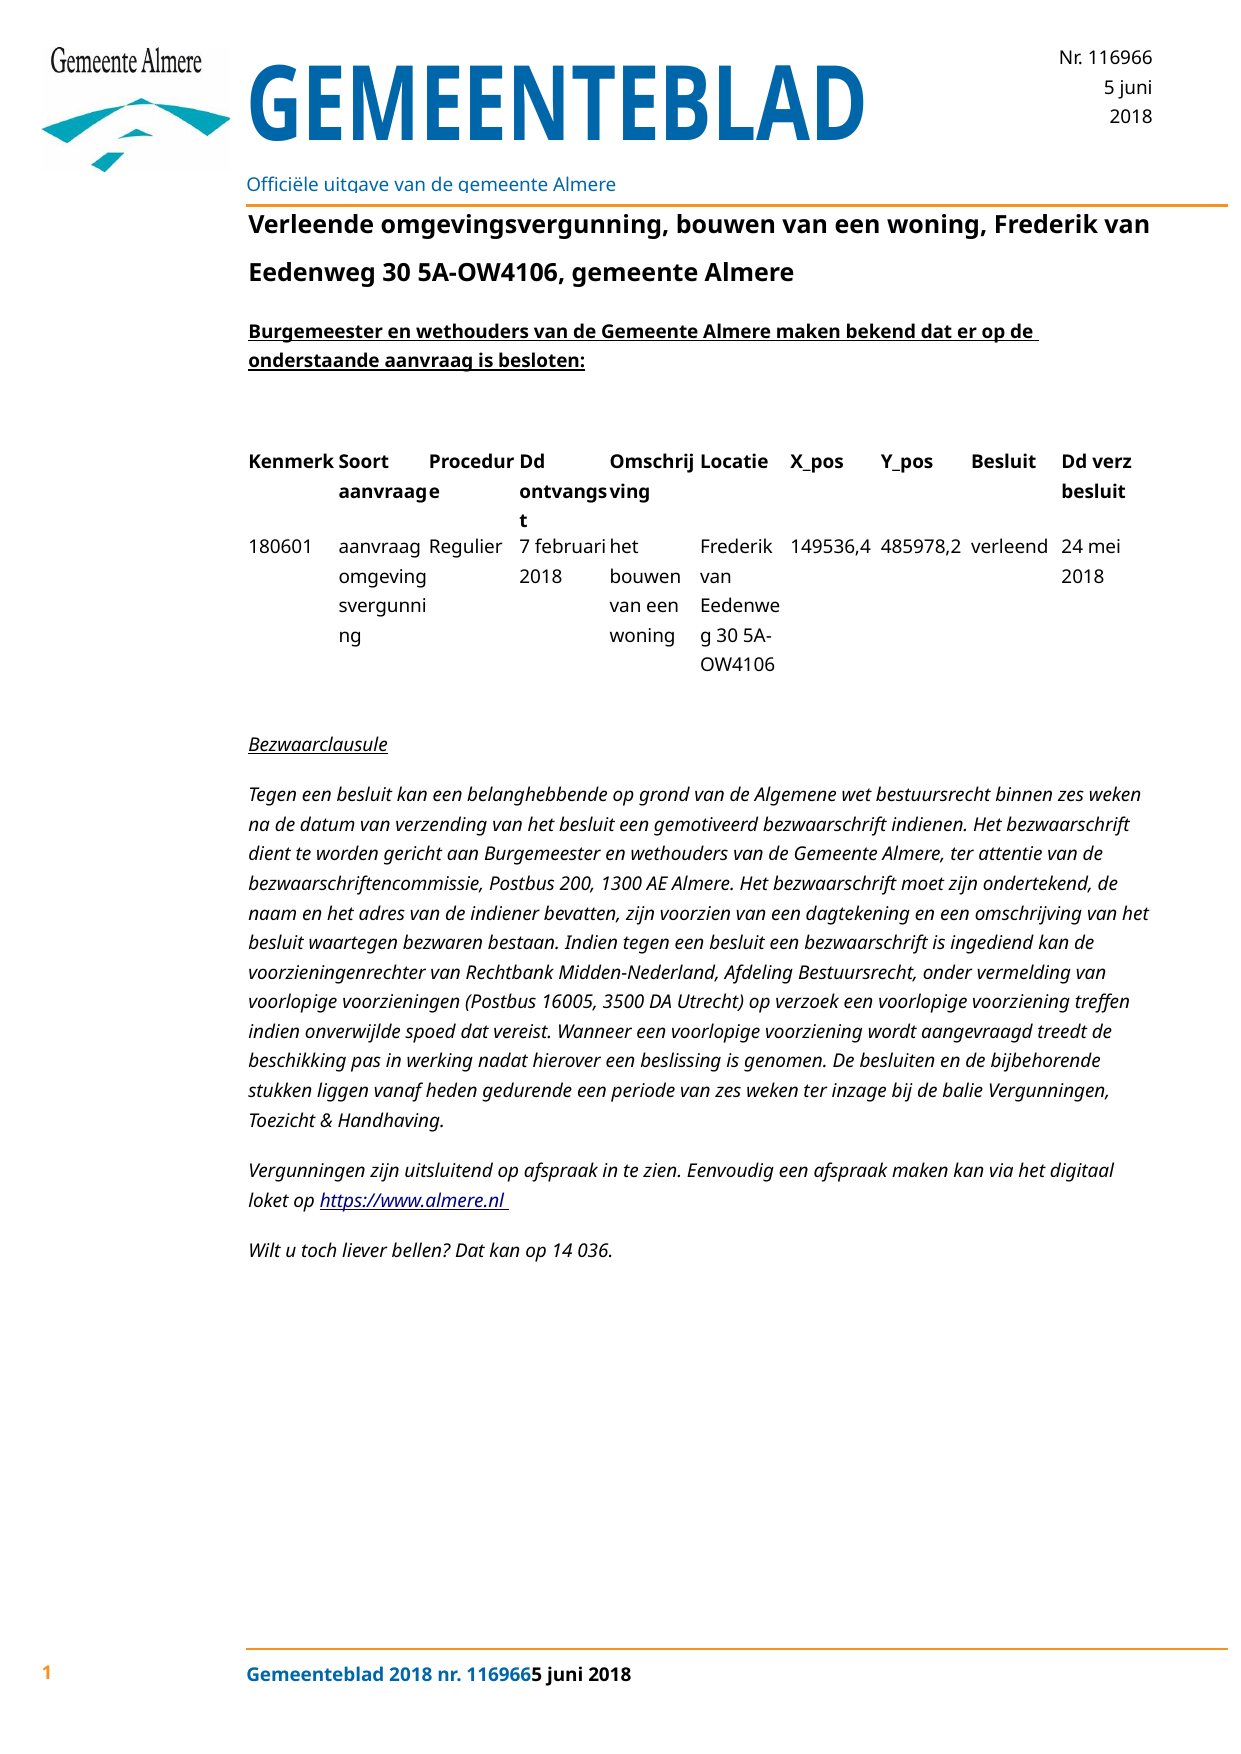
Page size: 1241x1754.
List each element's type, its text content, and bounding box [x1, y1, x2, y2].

table_header Omschrijving [609, 449, 700, 533]
table_cell 485978,2 [881, 533, 971, 677]
table_header Locatie [700, 449, 790, 533]
table_header Besluit [971, 449, 1061, 533]
table_cell het bouwen van een woning [609, 533, 700, 677]
table_cell Frederik van Eedenweg 30 5A-OW4106 [700, 533, 790, 677]
table_cell aanvraag omgevingsvergunning [338, 533, 429, 677]
text Verleende omgevingsvergunning, bouwen van een woning, Frederik van Eedenweg 30 5A-OW4106, gemeente Almere [248, 207, 1152, 288]
table_header X_pos [790, 449, 881, 533]
table_header Y_pos [881, 449, 971, 533]
table_header Dd ontvangst [519, 449, 609, 533]
table_cell verleend [971, 533, 1061, 677]
table_cell 149536,4 [790, 533, 881, 677]
text Wilt u toch liever bellen? Dat kan op 14 036. [248, 1237, 1152, 1263]
table_header Soort aanvraag [338, 449, 429, 533]
text Vergunningen zijn uitsluitend op afspraak in te zien. Eenvoudig een afspraak maken kan via het digitaal loket op https://www.almere.nl [248, 1157, 1152, 1213]
table_header Procedure [429, 449, 519, 533]
table_cell 24 mei 2018 [1061, 533, 1152, 677]
table_cell Regulier [429, 533, 519, 677]
text Bezwaarclausule [248, 731, 1152, 757]
table_header Dd verz besluit [1061, 449, 1152, 533]
text Tegen een besluit kan een belanghebbende op grond van de Algemene wet bestuursrecht binnen zes weken na de datum van verzending van het besluit een gemotiveerd bezwaarschrift indienen. Het bezwaarschrift dient te worden gericht aan Burgemeester en wethouders van de Gemeente Almere, ter attentie van de bezwaarschriftencommissie, Postbus 200, 1300 AE Almere. Het bezwaarschrift moet zijn ondertekend, de naam en het adres van de indiener bevatten, zijn voorzien van een dagtekening en een omschrijving van het besluit waartegen bezwaren bestaan. Indien tegen een besluit een bezwaarschrift is ingediend kan de voorzieningenrechter van Rechtbank Midden-Nederland, Afdeling Bestuursrecht, onder vermelding van voorlopige voorzieningen (Postbus 16005, 3500 DA Utrecht) op verzoek een voorlopige voorziening treffen indien onverwijlde spoed dat vereist. Wanneer een voorlopige voorziening wordt aangevraagd treedt de beschikking pas in werking nadat hierover een beslissing is genomen. De besluiten en de bijbehorende stukken liggen vanaf heden gedurende een periode van zes weken ter inzage bij de balie Vergunningen, Toezicht & Handhaving. [248, 781, 1152, 1133]
table_cell 180601 [248, 533, 338, 677]
table_header Kenmerk [248, 449, 338, 533]
picture [41, 47, 231, 172]
text Burgemeester en wethouders van de Gemeente Almere maken bekend dat er op de onderstaande aanvraag is besloten: [248, 318, 1152, 373]
table_cell 7 februari 2018 [519, 533, 609, 677]
